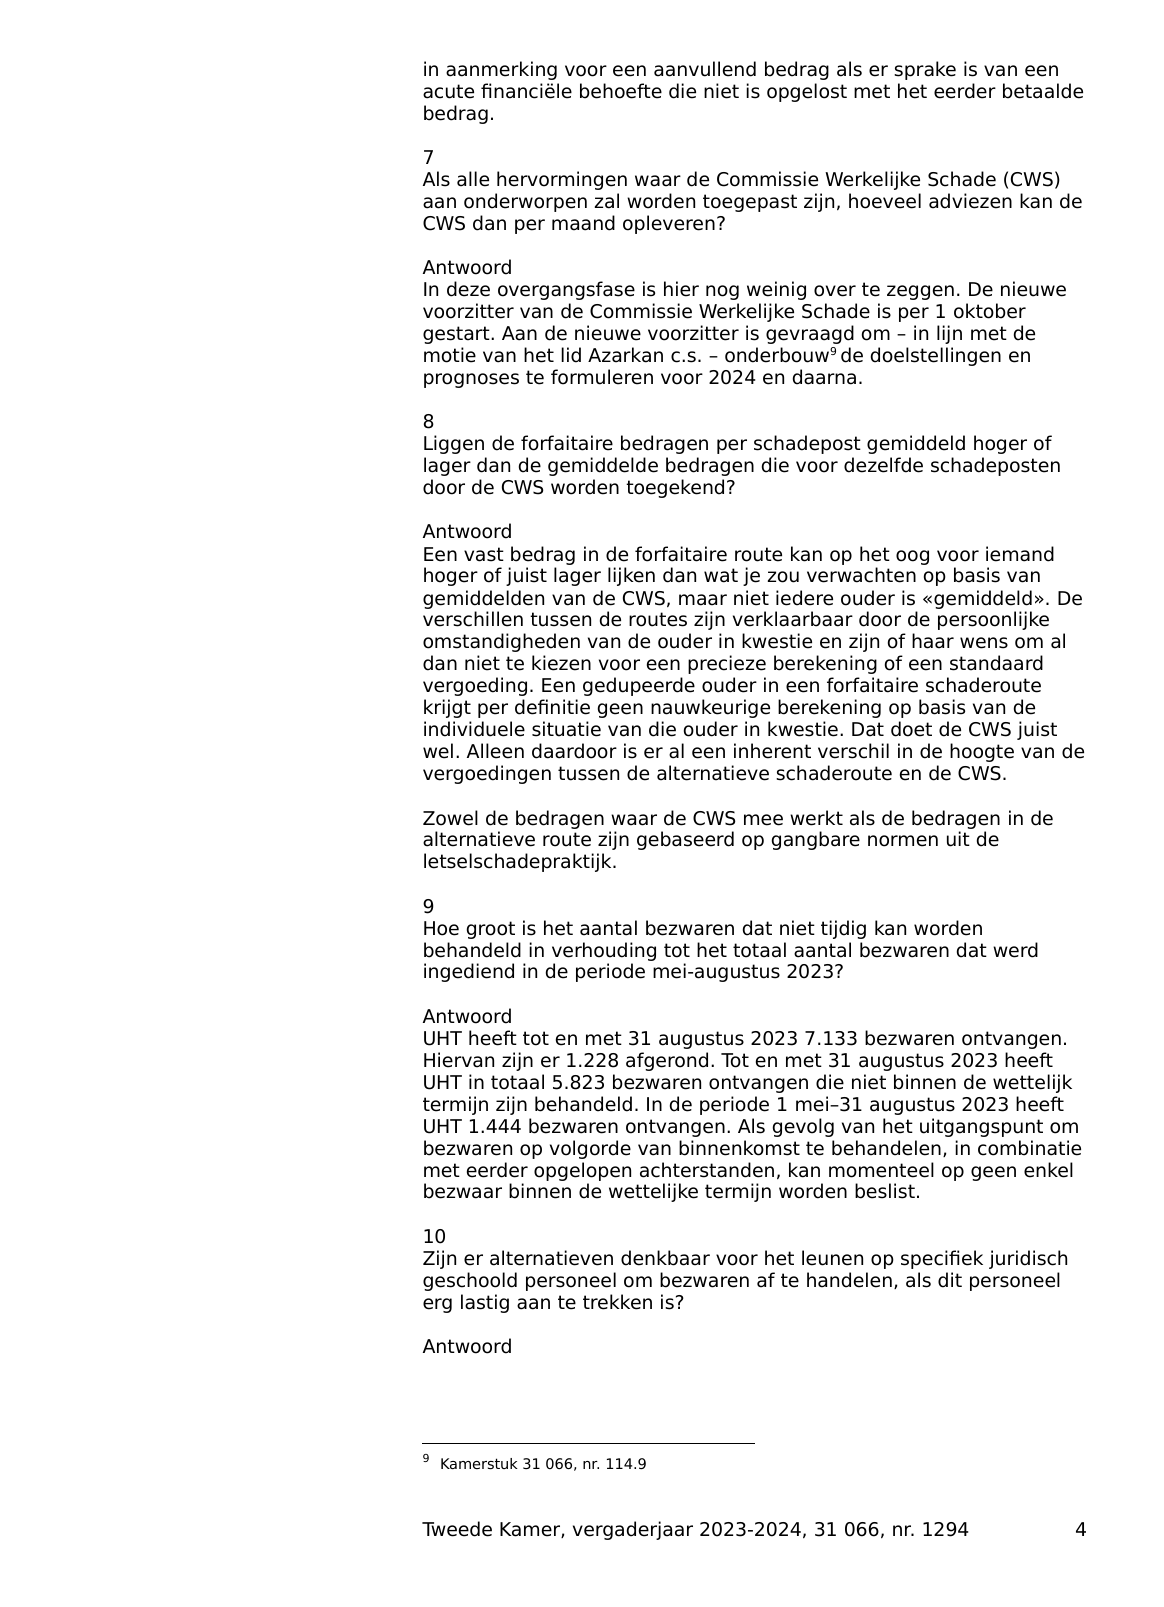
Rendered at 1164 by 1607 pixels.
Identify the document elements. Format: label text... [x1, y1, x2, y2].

text Zowel de bedragen waar de CWS mee werkt als de bedragen in de alternatieve route zijn gebaseerd op gangbare normen uit de letselschadepraktijk. [422, 807, 1087, 873]
text In deze overgangsfase is hier nog weinig over te zeggen. De nieuwe voorzitter van de Commissie Werkelijke Schade is per 1 oktober gestart. Aan de nieuwe voorzitter is gevraagd om – in lijn met de motie van het lid Azarkan c.s. – onderbouwde doelstellingen en prognoses te formuleren voor 2024 en daarna. [422, 279, 1087, 389]
text Een vast bedrag in de forfaitaire route kan op het oog voor iemand hoger of juist lager lijken dan wat je zou verwachten op basis van gemiddelden van de CWS, maar niet iedere ouder is «gemiddeld». De verschillen tussen de routes zijn verklaarbaar door de persoonlijke omstandigheden van de ouder in kwestie en zijn of haar wens om al dan niet te kiezen voor een precieze berekening of een standaard vergoeding. Een gedupeerde ouder in een forfaitaire schaderoute krijgt per definitie geen nauwkeurige berekening op basis van de individuele situatie van die ouder in kwestie. Dat doet de CWS juist wel. Alleen daardoor is er al een inherent verschil in de hoogte van de vergoedingen tussen de alternatieve schaderoute en de CWS. [422, 543, 1087, 785]
text Antwoord [422, 1006, 1087, 1028]
text 8 [422, 411, 1087, 433]
text in aanmerking voor een aanvullend bedrag als er sprake is van een acute financiële behoefte die niet is opgelost met het eerder betaalde bedrag. [422, 59, 1087, 125]
text Als alle hervormingen waar de Commissie Werkelijke Schade (CWS) aan onderworpen zal worden toegepast zijn, hoeveel adviezen kan de CWS dan per maand opleveren? [422, 169, 1087, 235]
text 9 [422, 896, 1087, 917]
text Hoe groot is het aantal bezwaren dat niet tijdig kan worden behandeld in verhouding tot het totaal aantal bezwaren dat werd ingediend in de periode mei-augustus 2023? [422, 917, 1087, 983]
text Kamerstuk 31 066, nr. 114.9 [422, 1452, 1087, 1474]
text Antwoord [422, 521, 1087, 543]
text Antwoord [422, 257, 1087, 279]
text UHT heeft tot en met 31 augustus 2023 7.133 bezwaren ontvangen. Hiervan zijn er 1.228 afgerond. Tot en met 31 augustus 2023 heeft UHT in totaal 5.823 bezwaren ontvangen die niet binnen de wettelijk termijn zijn behandeld. In de periode 1 mei–31 augustus 2023 heeft UHT 1.444 bezwaren ontvangen. Als gevolg van het uitgangspunt om bezwaren op volgorde van binnenkomst te behandelen, in combinatie met eerder opgelopen achterstanden, kan momenteel op geen enkel bezwaar binnen de wettelijke termijn worden beslist. [422, 1028, 1087, 1203]
text Zijn er alternatieven denkbaar voor het leunen op specifiek juridisch geschoold personeel om bezwaren af te handelen, als dit personeel erg lastig aan te trekken is? [422, 1248, 1087, 1313]
text 10 [422, 1226, 1087, 1248]
text Liggen de forfaitaire bedragen per schadepost gemiddeld hoger of lager dan de gemiddelde bedragen die voor dezelfde schadeposten door de CWS worden toegekend? [422, 433, 1087, 499]
text Antwoord [422, 1336, 1087, 1358]
text 7 [422, 147, 1087, 169]
